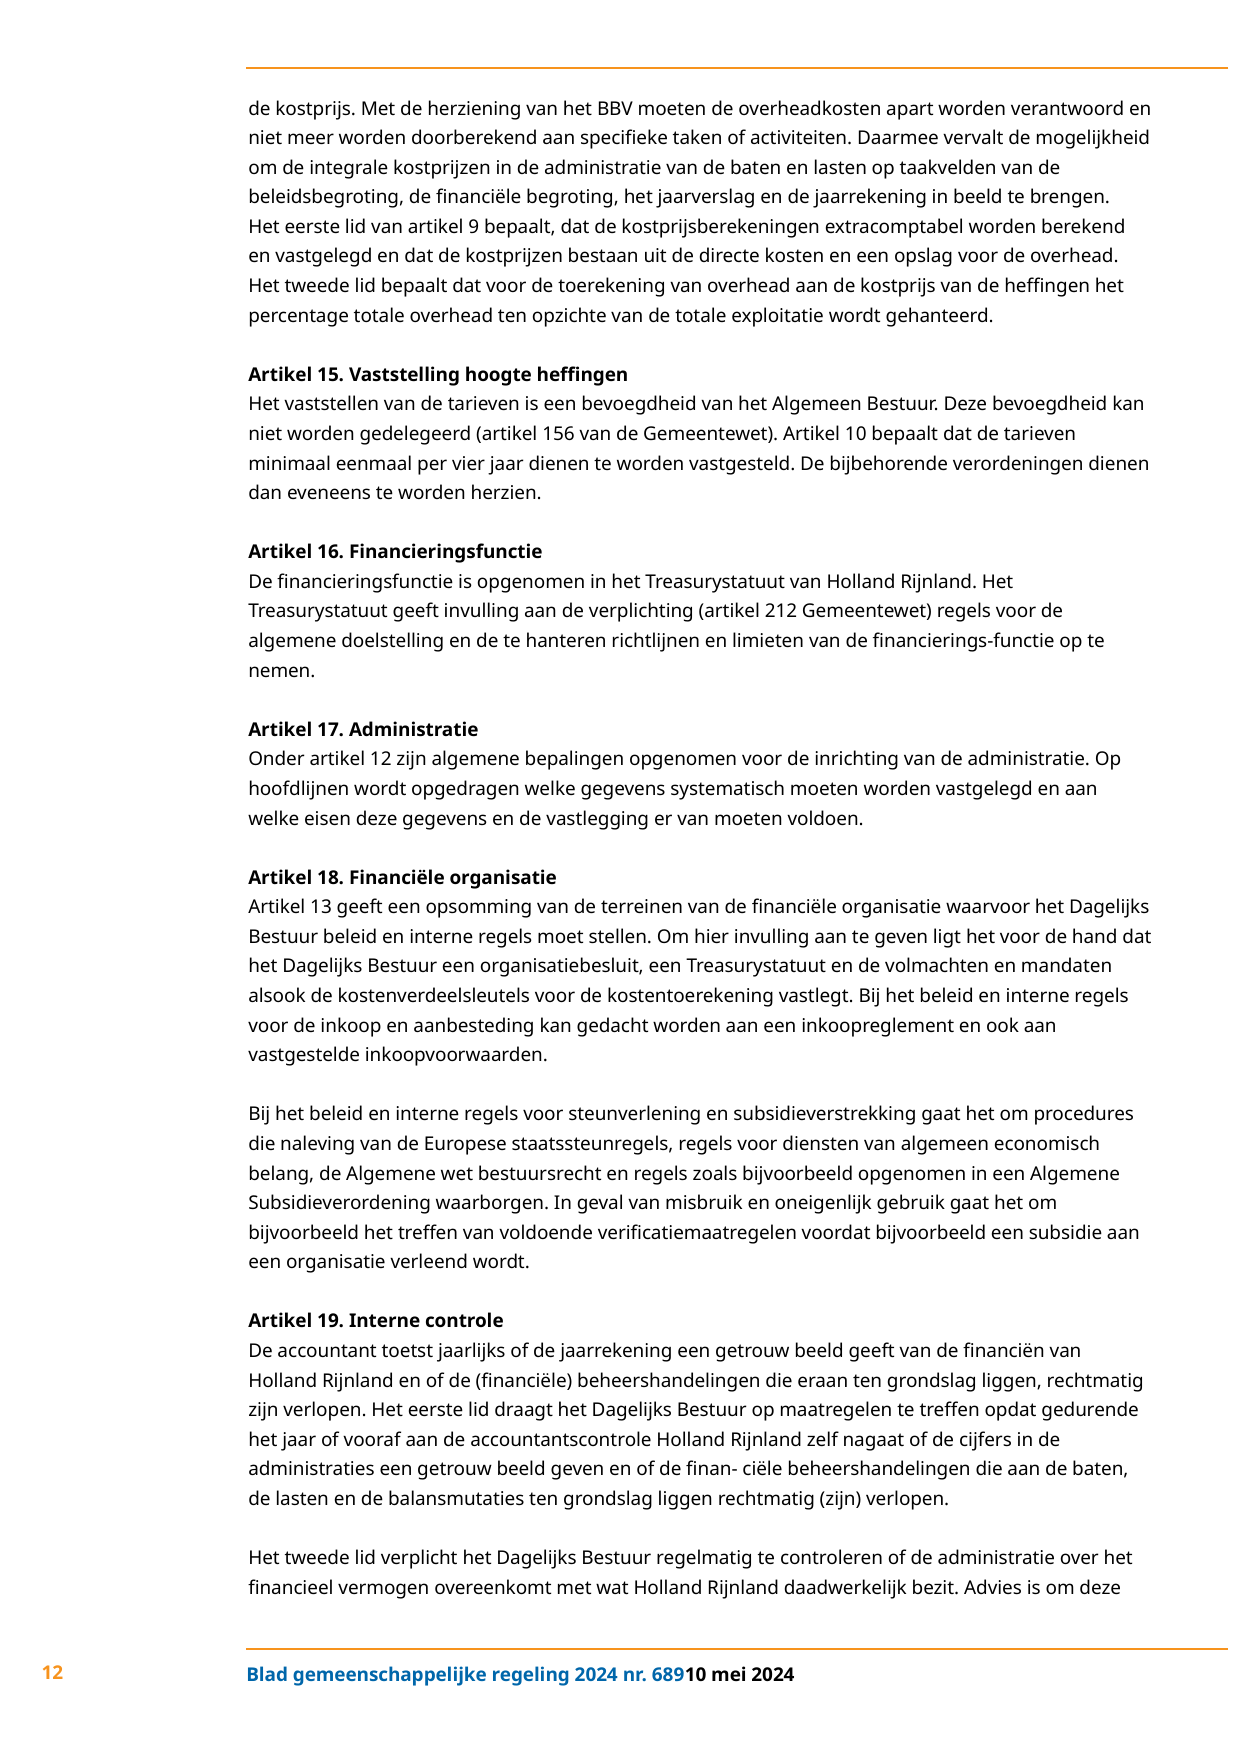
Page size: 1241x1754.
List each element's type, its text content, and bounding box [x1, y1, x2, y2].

text De financieringsfunctie is opgenomen in het Treasurystatuut van Holland Rijnland. Het Treasurystatuut geeft invulling aan de verplichting (artikel 212 Gemeentewet) regels voor de algemene doelstelling en de te hanteren richtlijnen en limieten van de financierings-functie op te nemen. [248, 568, 1152, 683]
text Artikel 13 geeft een opsomming van de terreinen van de financiële organisatie waarvoor het Dagelijks Bestuur beleid en interne regels moet stellen. Om hier invulling aan te geven ligt het voor de hand dat het Dagelijks Bestuur een organisatiebesluit, een Treasurystatuut en de volmachten en mandaten alsook de kostenverdeelsleutels voor de kostentoerekening vastlegt. Bij het beleid en interne regels voor de inkoop en aanbesteding kan gedacht worden aan een inkoopreglement en ook aan vastgestelde inkoopvoorwaarden. [248, 893, 1152, 1067]
text Het eerste lid van artikel 9 bepaalt, dat de kostprijsberekeningen extracomptabel worden berekend en vastgelegd en dat de kostprijzen bestaan uit de directe kosten en een opslag voor de overhead. [248, 213, 1152, 268]
text Artikel 19. Interne controle [248, 1308, 1152, 1333]
text Het tweede lid bepaalt dat voor de toerekening van overhead aan de kostprijs van de heffingen het percentage totale overhead ten opzichte van de totale exploitatie wordt gehanteerd. [248, 272, 1152, 328]
text Artikel 18. Financiële organisatie [248, 864, 1152, 890]
text de kostprijs. Met de herziening van het BBV moeten de overheadkosten apart worden verantwoord en niet meer worden doorberekend aan specifieke taken of activiteiten. Daarmee vervalt de mogelijkheid om de integrale kostprijzen in de administratie van de baten en lasten op taakvelden van de beleidsbegroting, de financiële begroting, het jaarverslag en de jaarrekening in beeld te brengen. [248, 95, 1152, 209]
text Bij het beleid en interne regels voor steunverlening en subsidieverstrekking gaat het om procedures die naleving van de Europese staatssteunregels, regels voor diensten van algemeen economisch belang, de Algemene wet bestuursrecht en regels zoals bijvoorbeeld opgenomen in een Algemene Subsidieverordening waarborgen. In geval van misbruik en oneigenlijk gebruik gaat het om bijvoorbeeld het treffen van voldoende verificatiemaatregelen voordat bijvoorbeeld een subsidie aan een organisatie verleend wordt. [248, 1101, 1152, 1274]
text Het vaststellen van de tarieven is een bevoegdheid van het Algemeen Bestuur. Deze bevoegdheid kan niet worden gedelegeerd (artikel 156 van de Gemeentewet). Artikel 10 bepaalt dat de tarieven minimaal eenmaal per vier jaar dienen te worden vastgesteld. De bijbehorende verordeningen dienen dan eveneens te worden herzien. [248, 391, 1152, 505]
text Artikel 16. Financieringsfunctie [248, 538, 1152, 564]
text Artikel 17. Administratie [248, 716, 1152, 742]
text De accountant toetst jaarlijks of de jaarrekening een getrouw beeld geeft van de financiën van Holland Rijnland en of de (financiële) beheershandelingen die eraan ten grondslag liggen, rechtmatig zijn verlopen. Het eerste lid draagt het Dagelijks Bestuur op maatregelen te treffen opdat gedurende het jaar of vooraf aan de accountantscontrole Holland Rijnland zelf nagaat of de cijfers in de administraties een getrouw beeld geven en of de finan- ciële beheershandelingen die aan de baten, de lasten en de balansmutaties ten grondslag liggen rechtmatig (zijn) verlopen. [248, 1337, 1152, 1511]
text Artikel 15. Vaststelling hoogte heffingen [248, 361, 1152, 387]
text Onder artikel 12 zijn algemene bepalingen opgenomen voor de inrichting van de administratie. Op hoofdlijnen wordt opgedragen welke gegevens systematisch moeten worden vastgelegd en aan welke eisen deze gegevens en de vastlegging er van moeten voldoen. [248, 746, 1152, 831]
picture [41, 47, 231, 172]
text Het tweede lid verplicht het Dagelijks Bestuur regelmatig te controleren of de administratie over het financieel vermogen overeenkomt met wat Holland Rijnland daadwerkelijk bezit. Advies is om deze [248, 1544, 1152, 1600]
